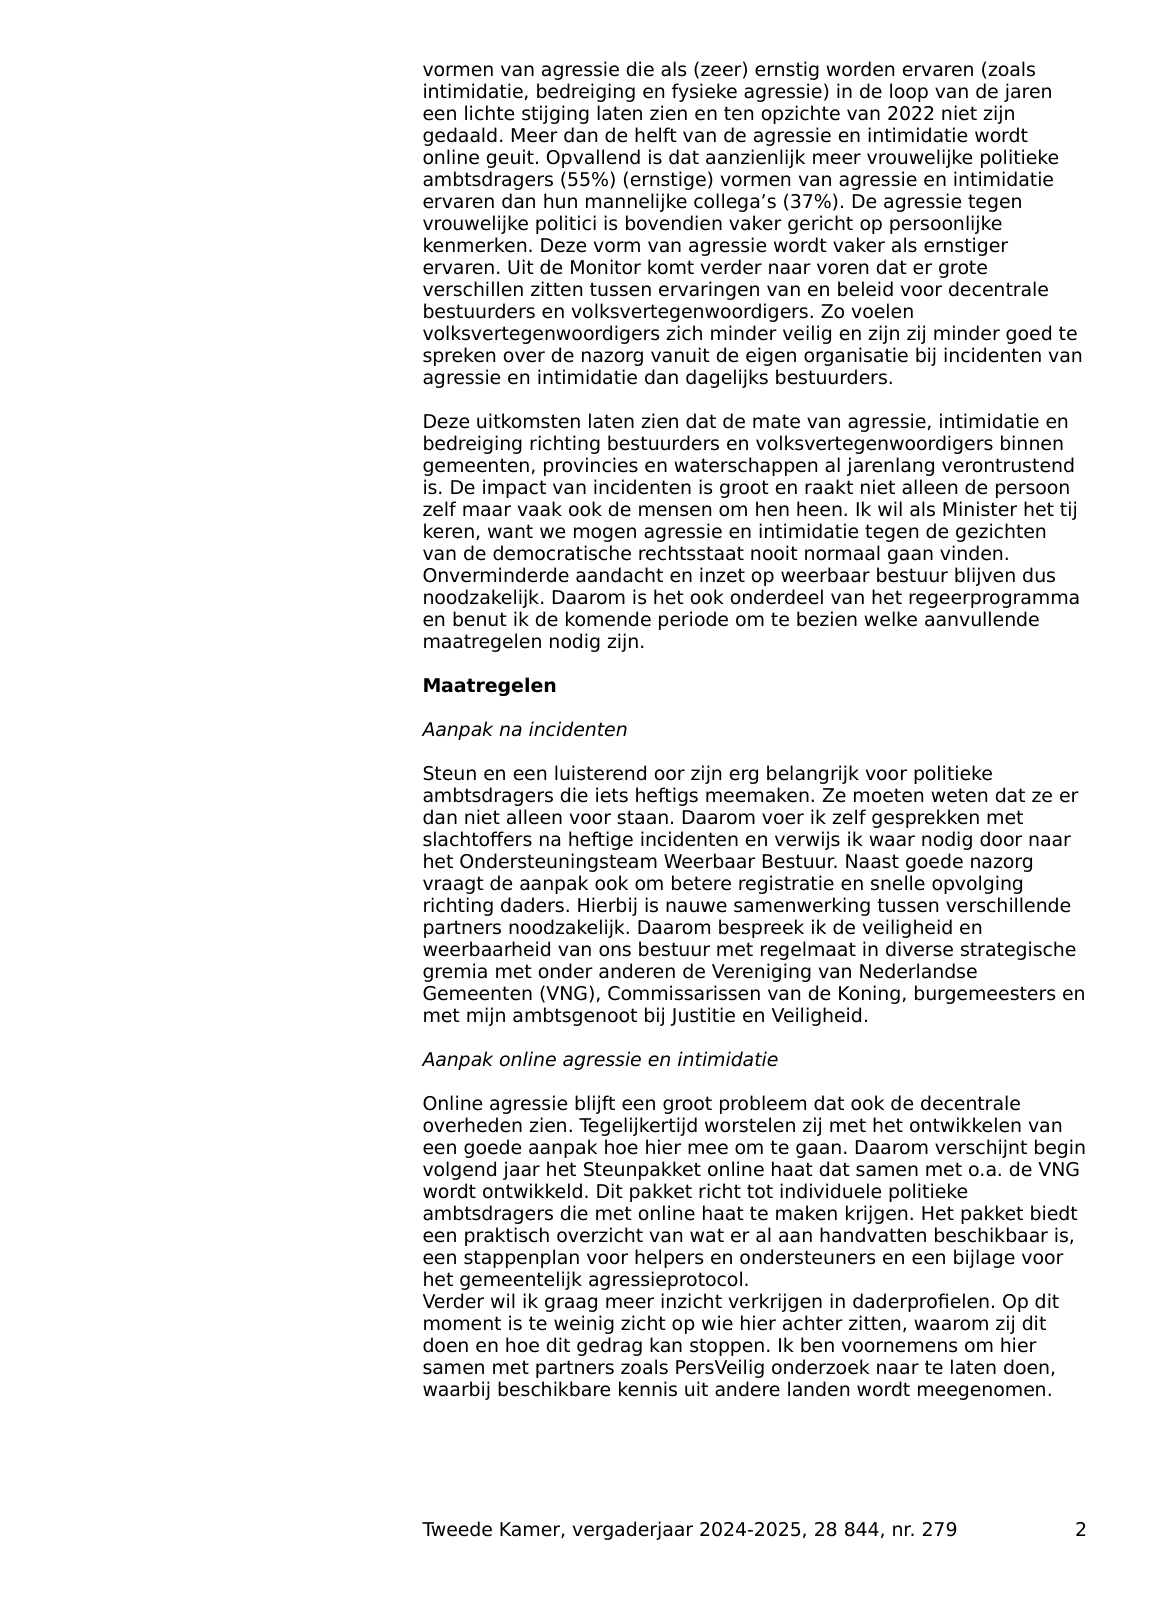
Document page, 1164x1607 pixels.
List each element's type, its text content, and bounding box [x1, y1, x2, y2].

subtitle Aanpak na incidenten [422, 719, 1087, 741]
subtitle Aanpak online agressie en intimidatie [422, 1049, 1087, 1071]
text Online agressie blijft een groot probleem dat ook de decentrale overheden zien. Tegelijkertijd worstelen zij met het ontwikkelen van een goede aanpak hoe hier mee om te gaan. Daarom verschijnt begin volgend jaar het Steunpakket online haat dat samen met o.a. de VNG wordt ontwikkeld. Dit pakket richt tot individuele politieke ambtsdragers die met online haat te maken krijgen. Het pakket biedt een praktisch overzicht van wat er al aan handvatten beschikbaar is, een stappenplan voor helpers en ondersteuners en een bijlage voor het gemeentelijk agressieprotocol. [422, 1093, 1087, 1291]
text Verder wil ik graag meer inzicht verkrijgen in daderprofielen. Op dit moment is te weinig zicht op wie hier achter zitten, waarom zij dit doen en hoe dit gedrag kan stoppen. Ik ben voornemens om hier samen met partners zoals PersVeilig onderzoek naar te laten doen, waarbij beschikbare kennis uit andere landen wordt meegenomen. [422, 1291, 1087, 1401]
text Steun en een luisterend oor zijn erg belangrijk voor politieke ambtsdragers die iets heftigs meemaken. Ze moeten weten dat ze er dan niet alleen voor staan. Daarom voer ik zelf gesprekken met slachtoffers na heftige incidenten en verwijs ik waar nodig door naar het Ondersteuningsteam Weerbaar Bestuur. Naast goede nazorg vraagt de aanpak ook om betere registratie en snelle opvolging richting daders. Hierbij is nauwe samenwerking tussen verschillende partners noodzakelijk. Daarom bespreek ik de veiligheid en weerbaarheid van ons bestuur met regelmaat in diverse strategische gremia met onder anderen de Vereniging van Nederlandse Gemeenten (VNG), Commissarissen van de Koning, burgemeesters en met mijn ambtsgenoot bij Justitie en Veiligheid. [422, 763, 1087, 1027]
text Deze uitkomsten laten zien dat de mate van agressie, intimidatie en bedreiging richting bestuurders en volksvertegenwoordigers binnen gemeenten, provincies en waterschappen al jarenlang verontrustend is. De impact van incidenten is groot en raakt niet alleen de persoon zelf maar vaak ook de mensen om hen heen. Ik wil als Minister het tij keren, want we mogen agressie en intimidatie tegen de gezichten van de democratische rechtsstaat nooit normaal gaan vinden. Onverminderde aandacht en inzet op weerbaar bestuur blijven dus noodzakelijk. Daarom is het ook onderdeel van het regeerprogramma en benut ik de komende periode om te bezien welke aanvullende maatregelen nodig zijn. [422, 411, 1087, 653]
text vormen van agressie die als (zeer) ernstig worden ervaren (zoals intimidatie, bedreiging en fysieke agressie) in de loop van de jaren een lichte stijging laten zien en ten opzichte van 2022 niet zijn gedaald. Meer dan de helft van de agressie en intimidatie wordt online geuit. Opvallend is dat aanzienlijk meer vrouwelijke politieke ambtsdragers (55%) (ernstige) vormen van agressie en intimidatie ervaren dan hun mannelijke collega’s (37%). De agressie tegen vrouwelijke politici is bovendien vaker gericht op persoonlijke kenmerken. Deze vorm van agressie wordt vaker als ernstiger ervaren. Uit de Monitor komt verder naar voren dat er grote verschillen zitten tussen ervaringen van en beleid voor decentrale bestuurders en volksvertegenwoordigers. Zo voelen volksvertegenwoordigers zich minder veilig en zijn zij minder goed te spreken over de nazorg vanuit de eigen organisatie bij incidenten van agressie en intimidatie dan dagelijks bestuurders. [422, 59, 1087, 389]
subtitle Maatregelen [422, 675, 1087, 697]
